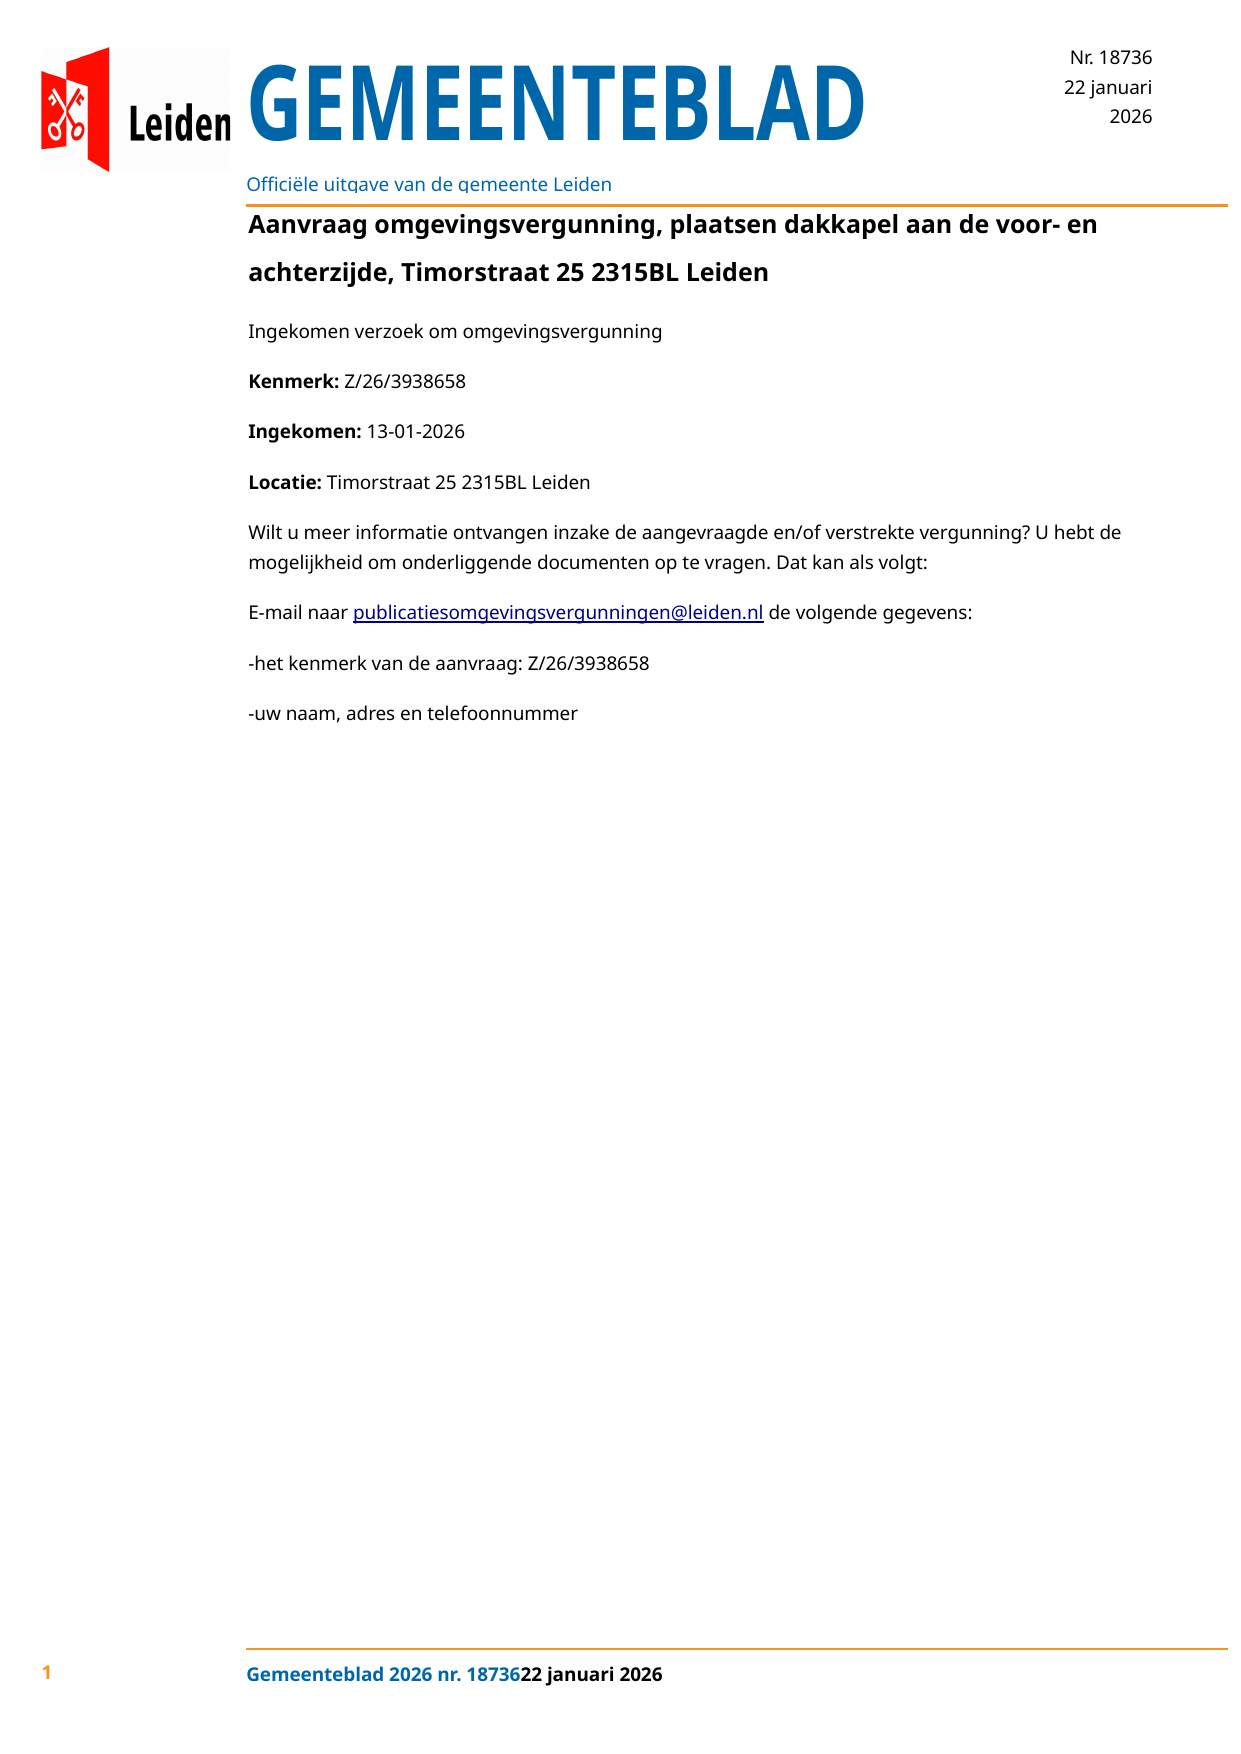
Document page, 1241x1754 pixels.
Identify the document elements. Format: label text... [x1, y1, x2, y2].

text Locatie: Timorstraat 25 2315BL Leiden [248, 469, 1152, 495]
text Ingekomen verzoek om omgevingsvergunning [248, 318, 1152, 344]
text Kenmerk: Z/26/3938658 [248, 368, 1152, 394]
text Ingekomen: 13-01-2026 [248, 419, 1152, 444]
text Wilt u meer informatie ontvangen inzake de aangevraagde en/of verstrekte vergunning? U hebt de mogelijkheid om onderliggende documenten op te vragen. Dat kan als volgt: [248, 519, 1152, 575]
text Aanvraag omgevingsvergunning, plaatsen dakkapel aan de voor- en achterzijde, Timorstraat 25 2315BL Leiden [248, 207, 1152, 288]
picture [41, 47, 231, 172]
text -het kenmerk van de aanvraag: Z/26/3938658 [248, 650, 1152, 676]
text -uw naam, adres en telefoonnummer [248, 700, 1152, 726]
text E-mail naar publicatiesomgevingsvergunningen@leiden.nl de volgende gegevens: [248, 599, 1152, 625]
